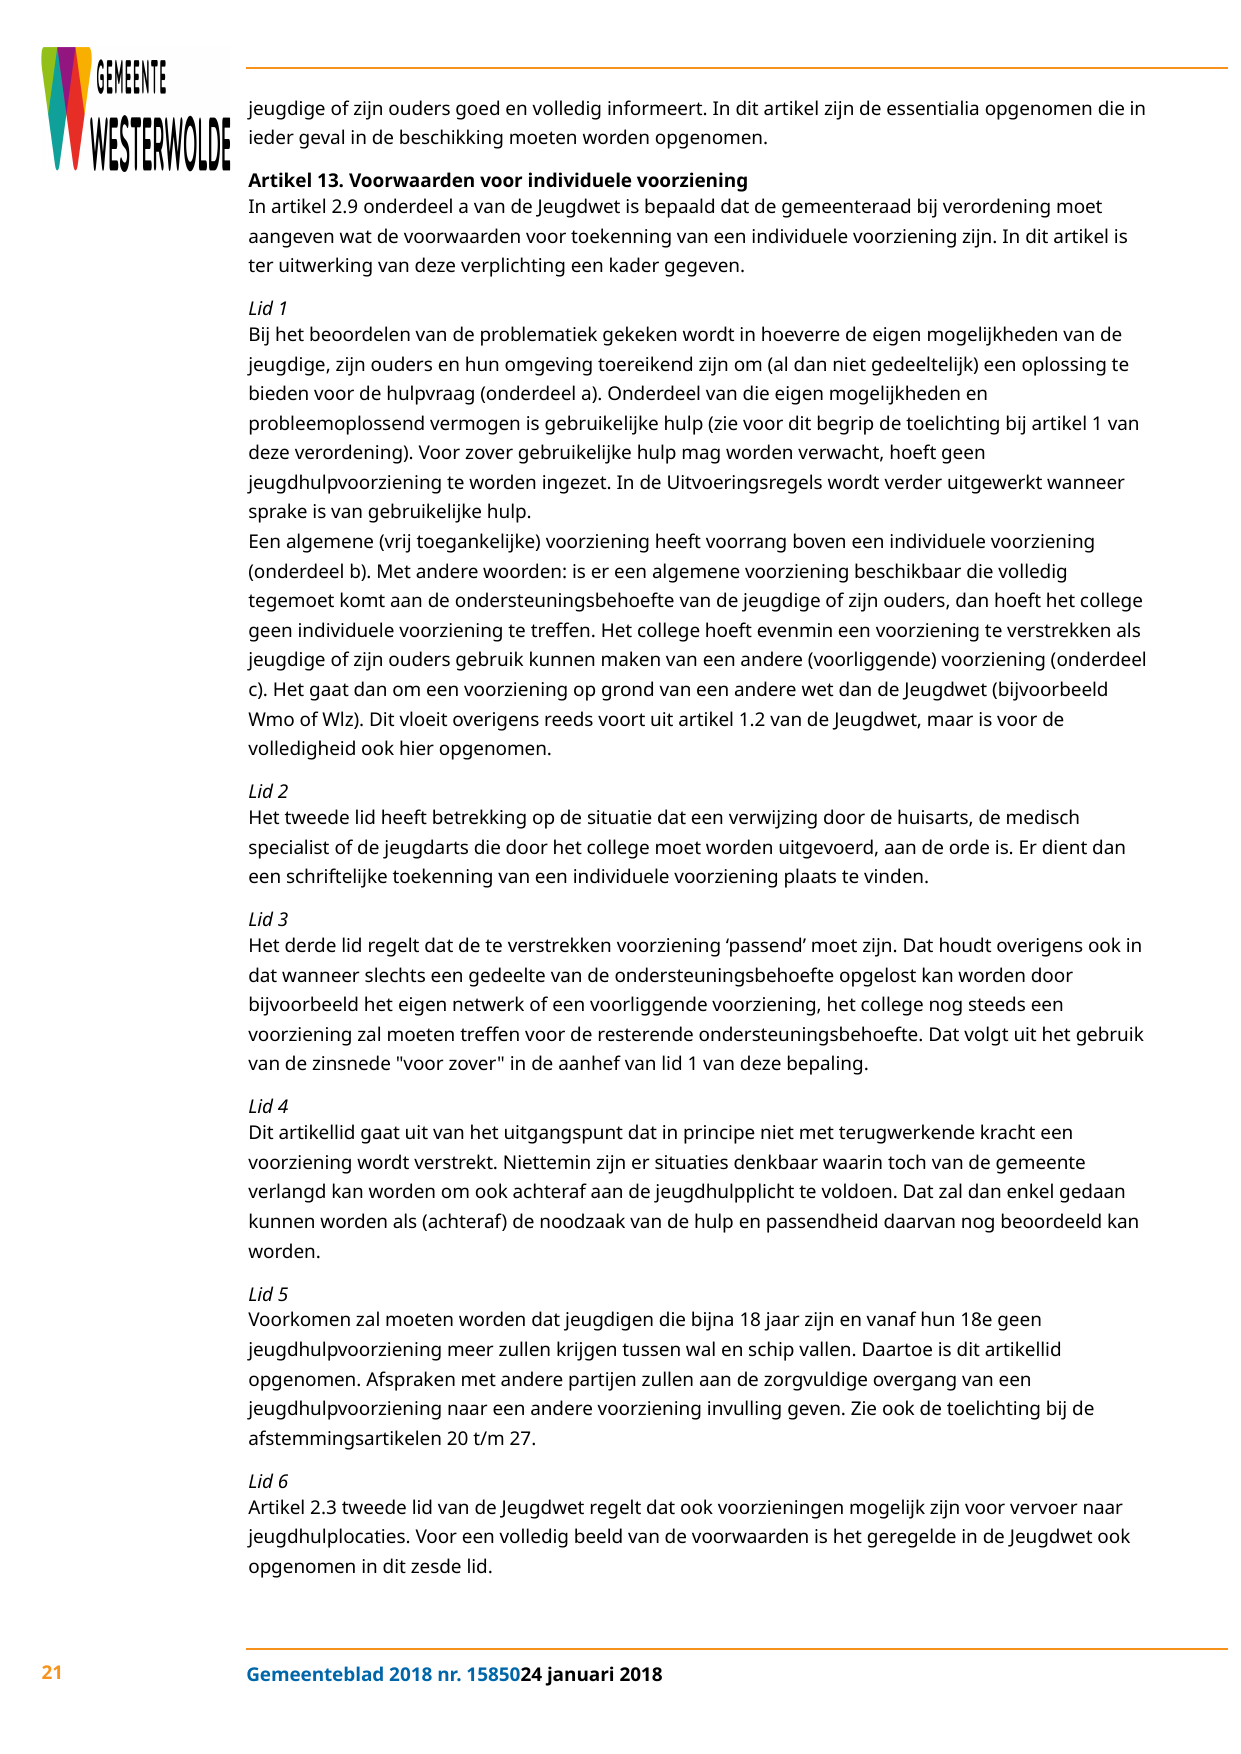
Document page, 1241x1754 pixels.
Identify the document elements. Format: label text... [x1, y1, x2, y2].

text Lid 3 [248, 907, 1152, 932]
text Lid 1 [248, 296, 1152, 321]
text In artikel 2.9 onderdeel a van de Jeugdwet is bepaald dat de gemeenteraad bij verordening moet aangeven wat de voorwaarden voor toekenning van een individuele voorziening zijn. In dit artikel is ter uitwerking van deze verplichting een kader gegeven. [248, 193, 1152, 278]
text Lid 5 [248, 1281, 1152, 1307]
text Bij het beoordelen van de problematiek gekeken wordt in hoeverre de eigen mogelijkheden van de jeugdige, zijn ouders en hun omgeving toereikend zijn om (al dan niet gedeeltelijk) een oplossing te bieden voor de hulpvraag (onderdeel a). Onderdeel van die eigen mogelijkheden en probleemoplossend vermogen is gebruikelijke hulp (zie voor dit begrip de toelichting bij artikel 1 van deze verordening). Voor zover gebruikelijke hulp mag worden verwacht, hoeft geen jeugdhulpvoorziening te worden ingezet. In de Uitvoeringsregels wordt verder uitgewerkt wanneer sprake is van gebruikelijke hulp. [248, 321, 1152, 524]
text Artikel 2.3 tweede lid van de Jeugdwet regelt dat ook voorzieningen mogelijk zijn voor vervoer naar jeugdhulplocaties. Voor een volledig beeld van de voorwaarden is het geregelde in de Jeugdwet ook opgenomen in dit zesde lid. [248, 1494, 1152, 1579]
text Dit artikellid gaat uit van het uitgangspunt dat in principe niet met terugwerkende kracht een voorziening wordt verstrekt. Niettemin zijn er situaties denkbaar waarin toch van de gemeente verlangd kan worden om ook achteraf aan de jeugdhulpplicht te voldoen. Dat zal dan enkel gedaan kunnen worden als (achteraf) de noodzaak van de hulp en passendheid daarvan nog beoordeeld kan worden. [248, 1119, 1152, 1263]
text Lid 2 [248, 778, 1152, 804]
text Het tweede lid heeft betrekking op de situatie dat een verwijzing door de huisarts, de medisch specialist of de jeugdarts die door het college moet worden uitgevoerd, aan de orde is. Er dient dan een schriftelijke toekenning van een individuele voorziening plaats te vinden. [248, 804, 1152, 889]
text Lid 4 [248, 1094, 1152, 1119]
text Artikel 13. Voorwaarden voor individuele voorziening [248, 167, 1152, 193]
text Een algemene (vrij toegankelijke) voorziening heeft voorrang boven een individuele voorziening (onderdeel b). Met andere woorden: is er een algemene voorziening beschikbaar die volledig tegemoet komt aan de ondersteuningsbehoefte van de jeugdige of zijn ouders, dan hoeft het college geen individuele voorziening te treffen. Het college hoeft evenmin een voorziening te verstrekken als jeugdige of zijn ouders gebruik kunnen maken van een andere (voorliggende) voorziening (onderdeel c). Het gaat dan om een voorziening op grond van een andere wet dan de Jeugdwet (bijvoorbeeld Wmo of Wlz). Dit vloeit overigens reeds voort uit artikel 1.2 van de Jeugdwet, maar is voor de volledigheid ook hier opgenomen. [248, 528, 1152, 761]
text jeugdige of zijn ouders goed en volledig informeert. In dit artikel zijn de essentialia opgenomen die in ieder geval in de beschikking moeten worden opgenomen. [248, 95, 1152, 150]
picture [41, 47, 231, 172]
text Voorkomen zal moeten worden dat jeugdigen die bijna 18 jaar zijn en vanaf hun 18e geen jeugdhulpvoorziening meer zullen krijgen tussen wal en schip vallen. Daartoe is dit artikellid opgenomen. Afspraken met andere partijen zullen aan de zorgvuldige overgang van een jeugdhulpvoorziening naar een andere voorziening invulling geven. Zie ook de toelichting bij de afstemmingsartikelen 20 t/m 27. [248, 1307, 1152, 1451]
text Het derde lid regelt dat de te verstrekken voorziening ‘passend’ moet zijn. Dat houdt overigens ook in dat wanneer slechts een gedeelte van de ondersteuningsbehoefte opgelost kan worden door bijvoorbeeld het eigen netwerk of een voorliggende voorziening, het college nog steeds een voorziening zal moeten treffen voor de resterende ondersteuningsbehoefte. Dat volgt uit het gebruik van de zinsnede "voor zover" in de aanhef van lid 1 van deze bepaling. [248, 932, 1152, 1076]
text Lid 6 [248, 1468, 1152, 1494]
